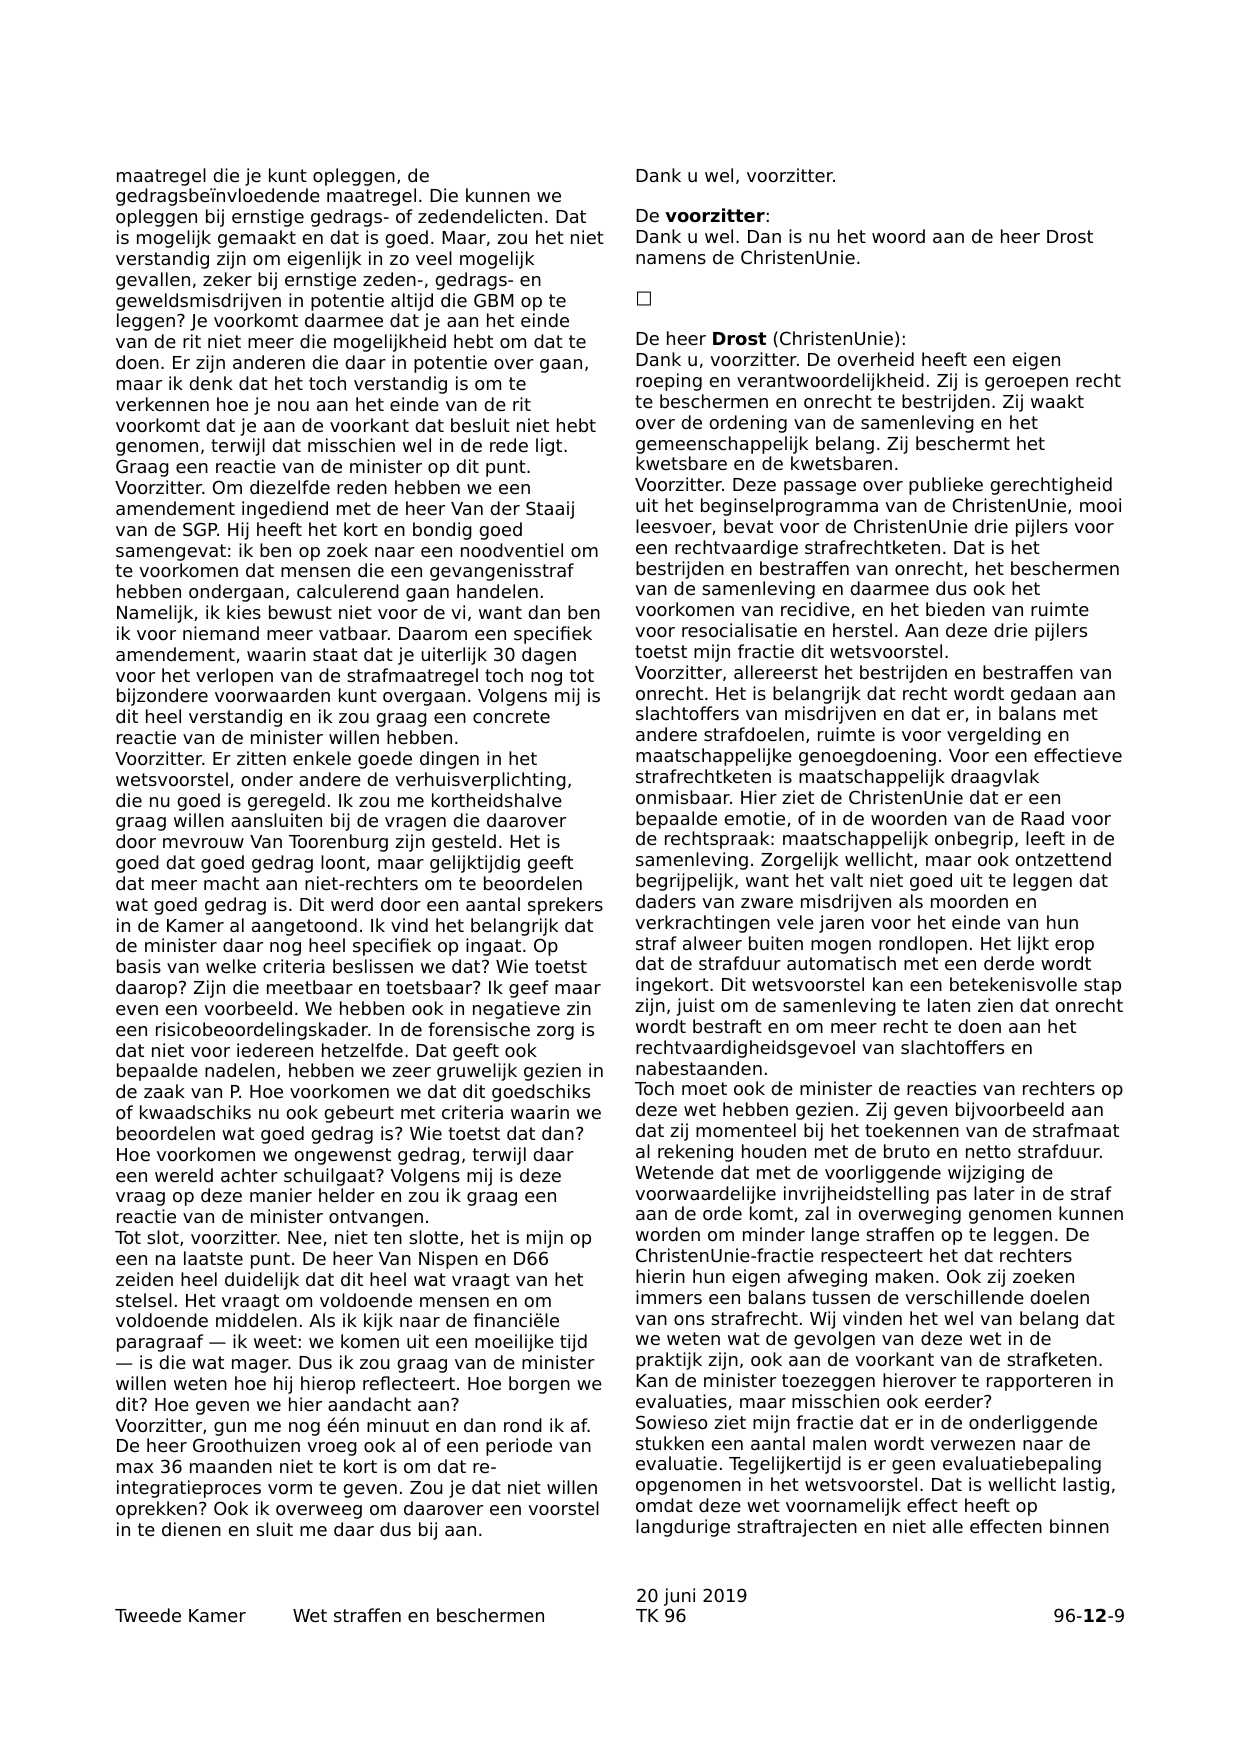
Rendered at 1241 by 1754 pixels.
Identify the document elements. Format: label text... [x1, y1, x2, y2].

text De voorzitter: [635, 206, 1125, 227]
text Sowieso ziet mijn fractie dat er in de onderliggende stukken een aantal malen wordt verwezen naar de evaluatie. Tegelijkertijd is er geen evaluatiebepaling opgenomen in het wetsvoorstel. Dat is wellicht lastig, omdat deze wet voornamelijk effect heeft op langdurige straftrajecten en niet alle effecten binnen [635, 1412, 1125, 1537]
text Toch moet ook de minister de reacties van rechters op deze wet hebben gezien. Zij geven bijvoorbeeld aan dat zij momenteel bij het toekennen van de strafmaat al rekening houden met de bruto en netto strafduur. Wetende dat met de voorliggende wijziging de voorwaardelijke invrijheidstelling pas later in de straf aan de orde komt, zal in overweging genomen kunnen worden om minder lange straffen op te leggen. De ChristenUnie-fractie respecteert het dat rechters hierin hun eigen afweging maken. Ook zij zoeken immers een balans tussen de verschillende doelen van ons strafrecht. Wij vinden het wel van belang dat we weten wat de gevolgen van deze wet in de praktijk zijn, ook aan de voorkant van de strafketen. Kan de minister toezeggen hierover te rapporteren in evaluaties, maar misschien ook eerder? [635, 1079, 1125, 1412]
text Tot slot, voorzitter. Nee, niet ten slotte, het is mijn op een na laatste punt. De heer Van Nispen en D66 zeiden heel duidelijk dat dit heel wat vraagt van het stelsel. Het vraagt om voldoende mensen en om voldoende middelen. Als ik kijk naar de financiële paragraaf — ik weet: we komen uit een moeilijke tijd — is die wat mager. Dus ik zou graag van de minister willen weten hoe hij hierop reflecteert. Hoe borgen we dit? Hoe geven we hier aandacht aan? [115, 1228, 605, 1415]
text maatregel die je kunt opleggen, de gedragsbeïnvloedende maatregel. Die kunnen we opleggen bij ernstige gedrags- of zedendelicten. Dat is mogelijk gemaakt en dat is goed. Maar, zou het niet verstandig zijn om eigenlijk in zo veel mogelijk gevallen, zeker bij ernstige zeden-, gedrags- en geweldsmisdrijven in potentie altijd die GBM op te leggen? Je voorkomt daarmee dat je aan het einde van de rit niet meer die mogelijkheid hebt om dat te doen. Er zijn anderen die daar in potentie over gaan, maar ik denk dat het toch verstandig is om te verkennen hoe je nou aan het einde van de rit voorkomt dat je aan de voorkant dat besluit niet hebt genomen, terwijl dat misschien wel in de rede ligt. Graag een reactie van de minister op dit punt. [115, 165, 605, 478]
text De heer Drost (ChristenUnie): [635, 329, 1125, 350]
text ⬜ [635, 288, 1125, 309]
text Dank u wel, voorzitter. [635, 165, 1125, 186]
text Voorzitter. Deze passage over publieke gerechtigheid uit het beginselprogramma van de ChristenUnie, mooi leesvoer, bevat voor de ChristenUnie drie pijlers voor een rechtvaardige strafrechtketen. Dat is het bestrijden en bestraffen van onrecht, het beschermen van de samenleving en daarmee dus ook het voorkomen van recidive, en het bieden van ruimte voor resocialisatie en herstel. Aan deze drie pijlers toetst mijn fractie dit wetsvoorstel. [635, 475, 1125, 662]
text Voorzitter, gun me nog één minuut en dan rond ik af. De heer Groothuizen vroeg ook al of een periode van max 36 maanden niet te kort is om dat re-integratieproces vorm te geven. Zou je dat niet willen oprekken? Ook ik overweeg om daarover een voorstel in te dienen en sluit me daar dus bij aan. [115, 1415, 605, 1540]
text Dank u wel. Dan is nu het woord aan de heer Drost namens de ChristenUnie. [635, 227, 1125, 268]
text Voorzitter. Er zitten enkele goede dingen in het wetsvoorstel, onder andere de verhuisverplichting, die nu goed is geregeld. Ik zou me kortheidshalve graag willen aansluiten bij de vragen die daarover door mevrouw Van Toorenburg zijn gesteld. Het is goed dat goed gedrag loont, maar gelijktijdig geeft dat meer macht aan niet-rechters om te beoordelen wat goed gedrag is. Dit werd door een aantal sprekers in de Kamer al aangetoond. Ik vind het belangrijk dat de minister daar nog heel specifiek op ingaat. Op basis van welke criteria beslissen we dat? Wie toetst daarop? Zijn die meetbaar en toetsbaar? Ik geef maar even een voorbeeld. We hebben ook in negatieve zin een risicobeoordelingskader. In de forensische zorg is dat niet voor iedereen hetzelfde. Dat geeft ook bepaalde nadelen, hebben we zeer gruwelijk gezien in de zaak van P. Hoe voorkomen we dat dit goedschiks of kwaadschiks nu ook gebeurt met criteria waarin we beoordelen wat goed gedrag is? Wie toetst dat dan? Hoe voorkomen we ongewenst gedrag, terwijl daar een wereld achter schuilgaat? Volgens mij is deze vraag op deze manier helder en zou ik graag een reactie van de minister ontvangen. [115, 749, 605, 1228]
text Dank u, voorzitter. De overheid heeft een eigen roeping en verantwoordelijkheid. Zij is geroepen recht te beschermen en onrecht te bestrijden. Zij waakt over de ordening van de samenleving en het gemeenschappelijk belang. Zij beschermt het kwetsbare en de kwetsbaren. [635, 350, 1125, 475]
text Voorzitter. Om diezelfde reden hebben we een amendement ingediend met de heer Van der Staaij van de SGP. Hij heeft het kort en bondig goed samengevat: ik ben op zoek naar een noodventiel om te voorkomen dat mensen die een gevangenisstraf hebben ondergaan, calculerend gaan handelen. Namelijk, ik kies bewust niet voor de vi, want dan ben ik voor niemand meer vatbaar. Daarom een specifiek amendement, waarin staat dat je uiterlijk 30 dagen voor het verlopen van de strafmaatregel toch nog tot bijzondere voorwaarden kunt overgaan. Volgens mij is dit heel verstandig en ik zou graag een concrete reactie van de minister willen hebben. [115, 478, 605, 749]
text Voorzitter, allereerst het bestrijden en bestraffen van onrecht. Het is belangrijk dat recht wordt gedaan aan slachtoffers van misdrijven en dat er, in balans met andere strafdoelen, ruimte is voor vergelding en maatschappelijke genoegdoening. Voor een effectieve strafrechtketen is maatschappelijk draagvlak onmisbaar. Hier ziet de ChristenUnie dat er een bepaalde emotie, of in de woorden van de Raad voor de rechtspraak: maatschappelijk onbegrip, leeft in de samenleving. Zorgelijk wellicht, maar ook ontzettend begrijpelijk, want het valt niet goed uit te leggen dat daders van zware misdrijven als moorden en verkrachtingen vele jaren voor het einde van hun straf alweer buiten mogen rondlopen. Het lijkt erop dat de strafduur automatisch met een derde wordt ingekort. Dit wetsvoorstel kan een betekenisvolle stap zijn, juist om de samenleving te laten zien dat onrecht wordt bestraft en om meer recht te doen aan het rechtvaardigheidsgevoel van slachtoffers en nabestaanden. [635, 662, 1125, 1079]
